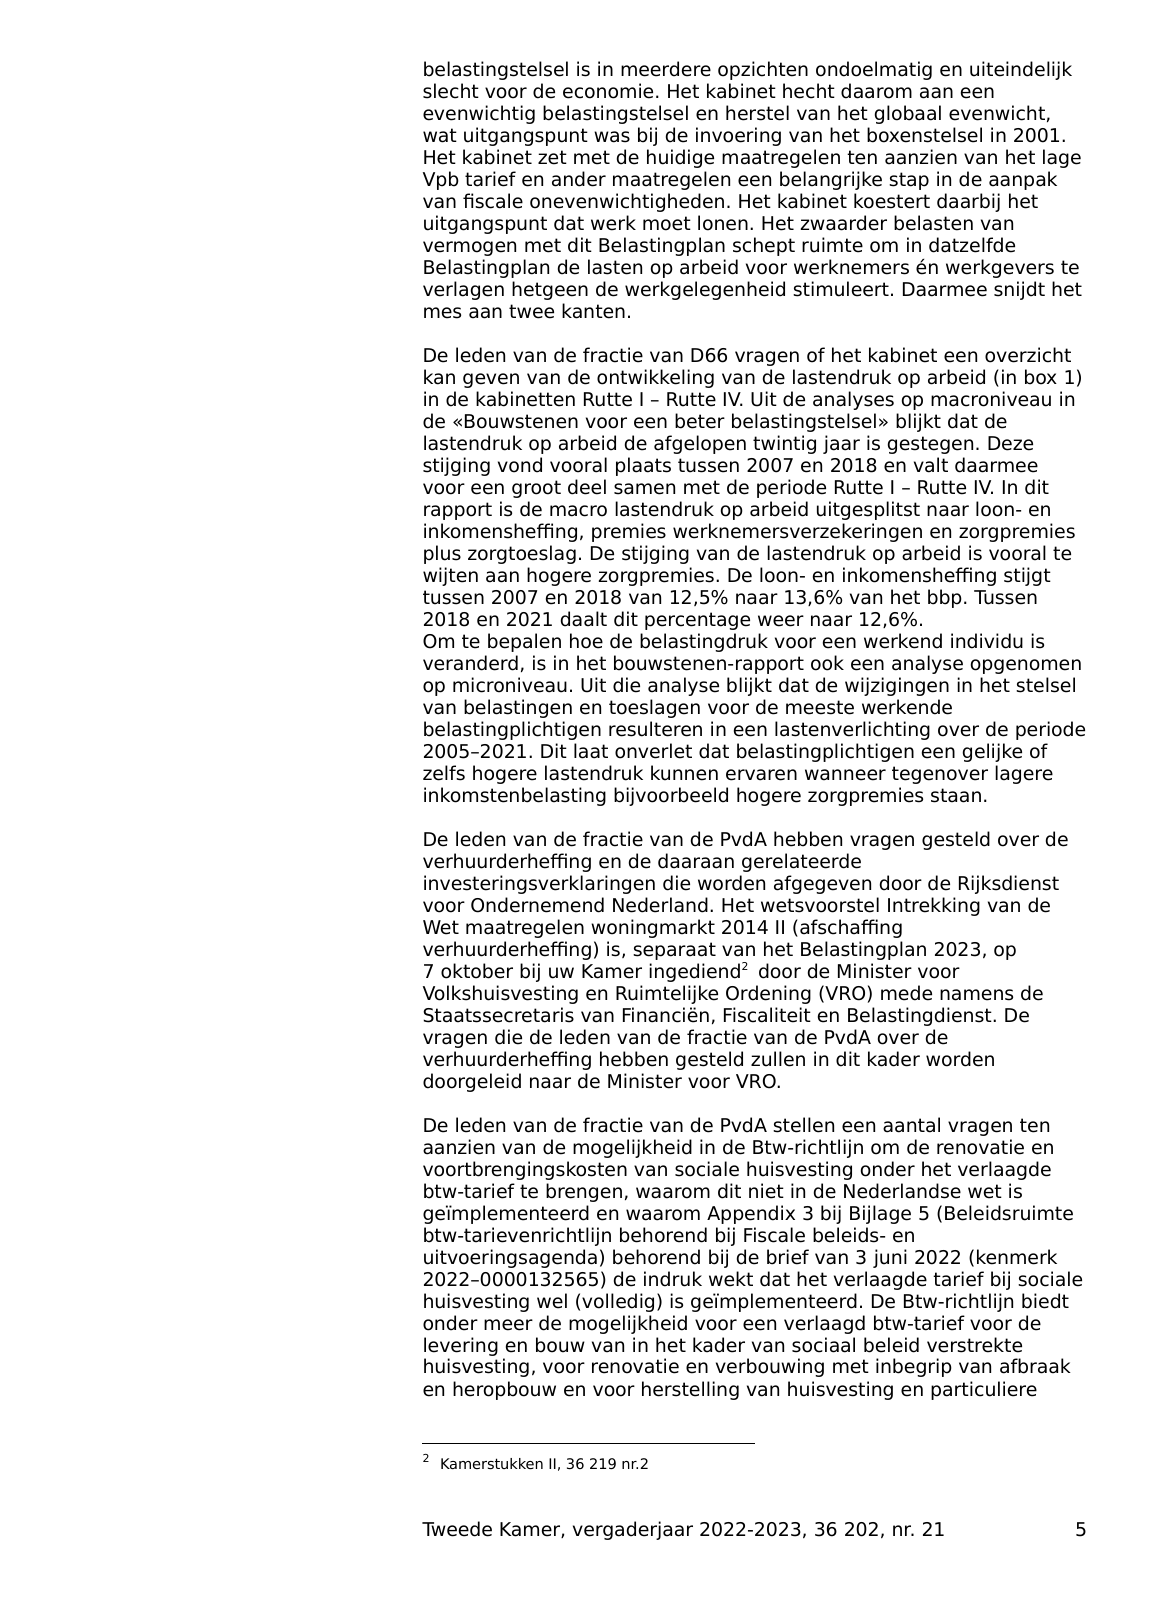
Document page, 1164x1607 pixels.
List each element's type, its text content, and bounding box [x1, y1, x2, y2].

text De leden van de fractie van D66 vragen of het kabinet een overzicht kan geven van de ontwikkeling van de lastendruk op arbeid (in box 1) in de kabinetten Rutte I – Rutte IV. Uit de analyses op macroniveau in de «Bouwstenen voor een beter belastingstelsel» blijkt dat de lastendruk op arbeid de afgelopen twintig jaar is gestegen. Deze stijging vond vooral plaats tussen 2007 en 2018 en valt daarmee voor een groot deel samen met de periode Rutte I – Rutte IV. In dit rapport is de macro lastendruk op arbeid uitgesplitst naar loon- en inkomensheffing, premies werknemersverzekeringen en zorgpremies plus zorgtoeslag. De stijging van de lastendruk op arbeid is vooral te wijten aan hogere zorgpremies. De loon- en inkomensheffing stijgt tussen 2007 en 2018 van 12,5% naar 13,6% van het bbp. Tussen 2018 en 2021 daalt dit percentage weer naar 12,6%. [422, 345, 1087, 631]
text belastingstelsel is in meerdere opzichten ondoelmatig en uiteindelijk slecht voor de economie. Het kabinet hecht daarom aan een evenwichtig belastingstelsel en herstel van het globaal evenwicht, wat uitgangspunt was bij de invoering van het boxenstelsel in 2001. Het kabinet zet met de huidige maatregelen ten aanzien van het lage Vpb tarief en ander maatregelen een belangrijke stap in de aanpak van fiscale onevenwichtigheden. Het kabinet koestert daarbij het uitgangspunt dat werk moet lonen. Het zwaarder belasten van vermogen met dit Belastingplan schept ruimte om in datzelfde Belastingplan de lasten op arbeid voor werknemers én werkgevers te verlagen hetgeen de werkgelegenheid stimuleert. Daarmee snijdt het mes aan twee kanten. [422, 59, 1087, 323]
text Om te bepalen hoe de belastingdruk voor een werkend individu is veranderd, is in het bouwstenen-rapport ook een analyse opgenomen op microniveau. Uit die analyse blijkt dat de wijzigingen in het stelsel van belastingen en toeslagen voor de meeste werkende belastingplichtigen resulteren in een lastenverlichting over de periode 2005–2021. Dit laat onverlet dat belastingplichtigen een gelijke of zelfs hogere lastendruk kunnen ervaren wanneer tegenover lagere inkomstenbelasting bijvoorbeeld hogere zorgpremies staan. [422, 631, 1087, 807]
text Kamerstukken II, 36 219 nr.2 [422, 1452, 1087, 1474]
text De leden van de fractie van de PvdA stellen een aantal vragen ten aanzien van de mogelijkheid in de Btw-richtlijn om de renovatie en voortbrengingskosten van sociale huisvesting onder het verlaagde btw-tarief te brengen, waarom dit niet in de Nederlandse wet is geïmplementeerd en waarom Appendix 3 bij Bijlage 5 (Beleidsruimte btw-tarievenrichtlijn behorend bij Fiscale beleids- en uitvoeringsagenda) behorend bij de brief van 3 juni 2022 (kenmerk 2022–0000132565) de indruk wekt dat het verlaagde tarief bij sociale huisvesting wel (volledig) is geïmplementeerd. De Btw-richtlijn biedt onder meer de mogelijkheid voor een verlaagd btw-tarief voor de levering en bouw van in het kader van sociaal beleid verstrekte huisvesting, voor renovatie en verbouwing met inbegrip van afbraak en heropbouw en voor herstelling van huisvesting en particuliere [422, 1115, 1087, 1400]
text De leden van de fractie van de PvdA hebben vragen gesteld over de verhuurderheffing en de daaraan gerelateerde investeringsverklaringen die worden afgegeven door de Rijksdienst voor Ondernemend Nederland. Het wetsvoorstel Intrekking van de Wet maatregelen woningmarkt 2014 II (afschaffing verhuurderheffing) is, separaat van het Belastingplan 2023, op 7 oktober bij uw Kamer ingediend door de Minister voor Volkshuisvesting en Ruimtelijke Ordening (VRO) mede namens de Staatssecretaris van Financiën, Fiscaliteit en Belastingdienst. De vragen die de leden van de fractie van de PvdA over de verhuurderheffing hebben gesteld zullen in dit kader worden doorgeleid naar de Minister voor VRO. [422, 829, 1087, 1092]
